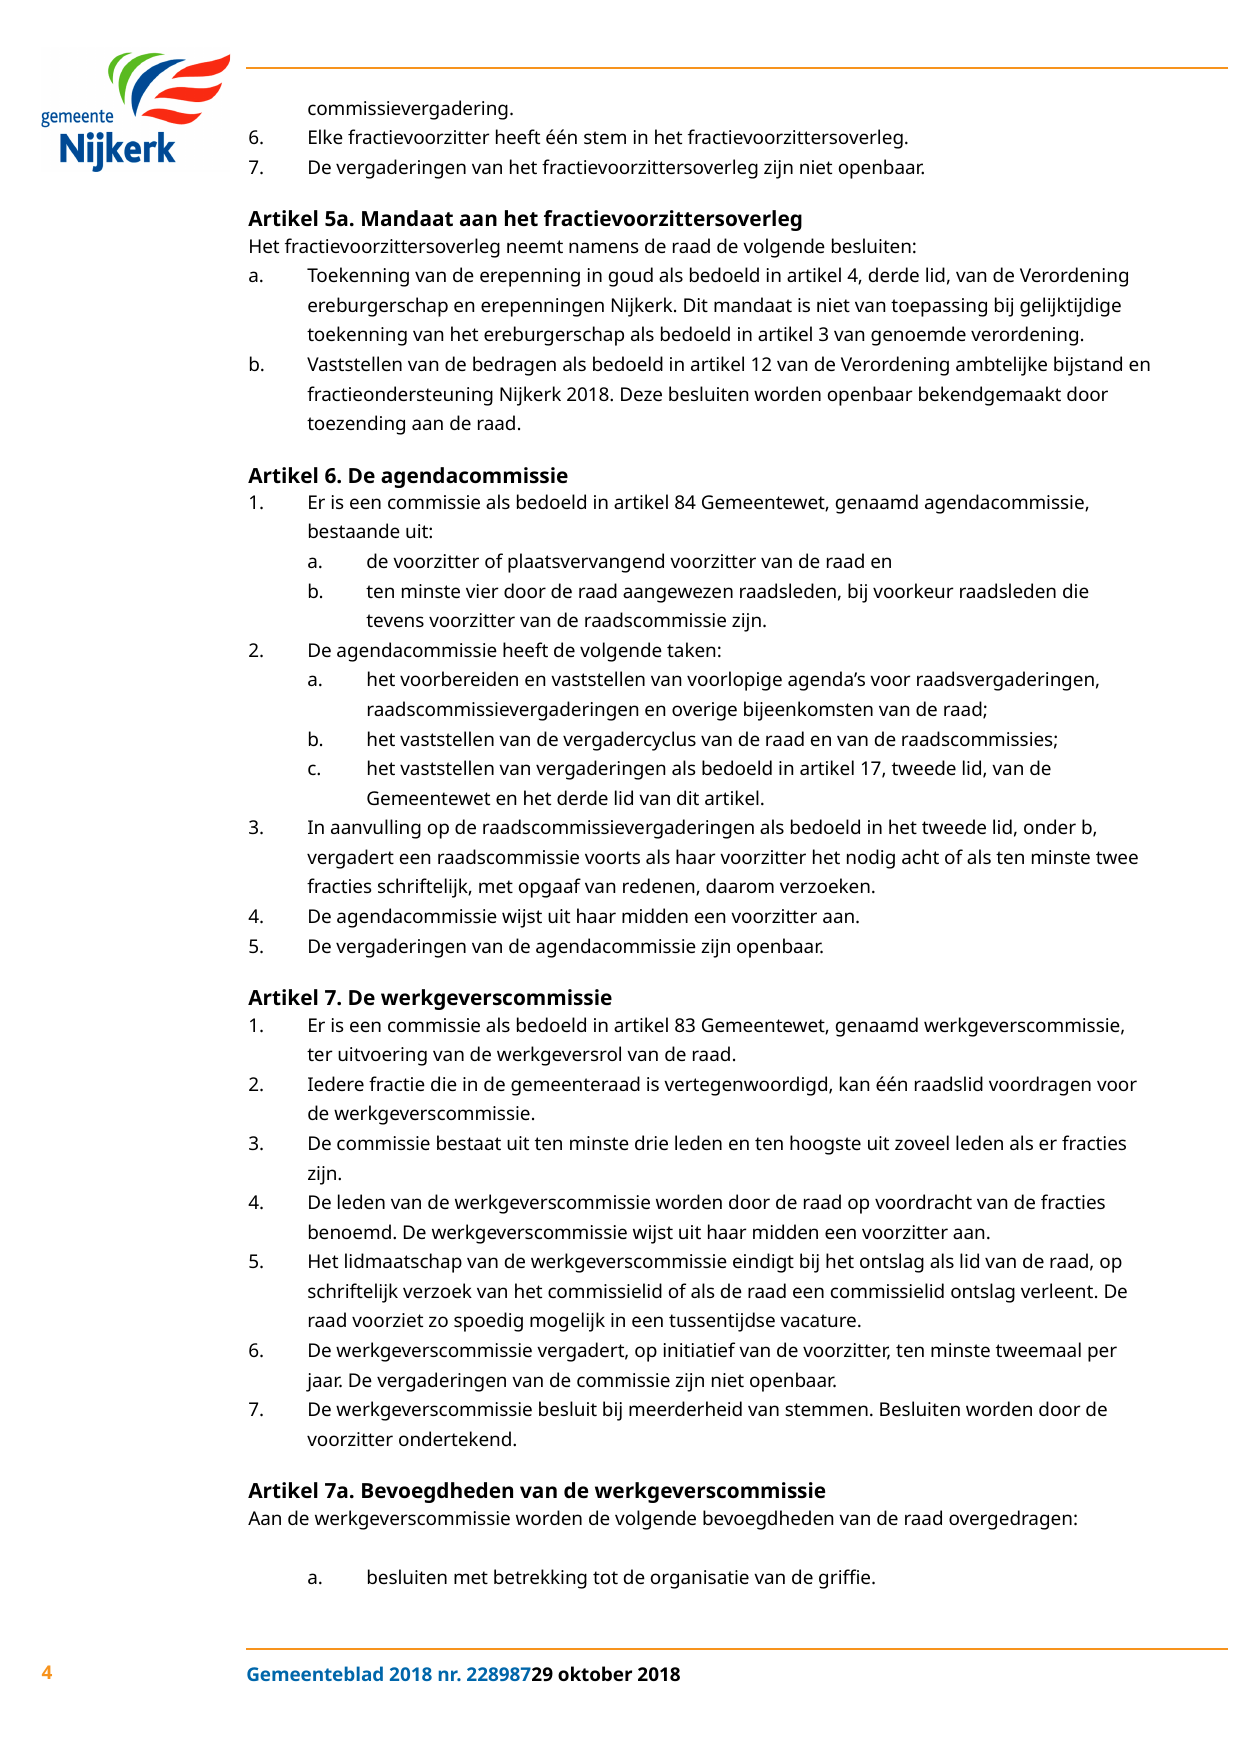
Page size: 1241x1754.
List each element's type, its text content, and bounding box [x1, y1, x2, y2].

list ten minste vier door de raad aangewezen raadsleden, bij voorkeur raadsleden die tevens voorzitter van de raadscommissie zijn. [307, 578, 1152, 633]
list Het lidmaatschap van de werkgeverscommissie eindigt bij het ontslag als lid van de raad, op schriftelijk verzoek van het commissielid of als de raad een commissielid ontslag verleent. De raad voorziet zo spoedig mogelijk in een tussentijdse vacature. [248, 1248, 1152, 1333]
text Artikel 5a. Mandaat aan het fractievoorzittersoverleg [248, 204, 1152, 233]
list De vergaderingen van het fractievoorzittersoverleg zijn niet openbaar. [248, 154, 1152, 180]
list het voorbereiden en vaststellen van voorlopige agenda’s voor raadsvergaderingen, raadscommissievergaderingen en overige bijeenkomsten van de raad; [307, 667, 1152, 722]
list De agendacommissie heeft de volgende taken: [248, 637, 1152, 663]
list besluiten met betrekking tot de organisatie van de griffie. [307, 1564, 1152, 1590]
list commissievergadering. [248, 95, 1152, 121]
list Er is een commissie als bedoeld in artikel 83 Gemeentewet, genaamd werkgeverscommissie, ter uitvoering van de werkgeversrol van de raad. [248, 1012, 1152, 1067]
list de voorzitter of plaatsvervangend voorzitter van de raad en [307, 548, 1152, 574]
list Er is een commissie als bedoeld in artikel 84 Gemeentewet, genaamd agendacommissie, bestaande uit: [248, 489, 1152, 544]
list Iedere fractie die in de gemeenteraad is vertegenwoordigd, kan één raadslid voordragen voor de werkgeverscommissie. [248, 1071, 1152, 1126]
list De agendacommissie wijst uit haar midden een voorzitter aan. [248, 903, 1152, 929]
list Vaststellen van de bedragen als bedoeld in artikel 12 van de Verordening ambtelijke bijstand en fractieondersteuning Nijkerk 2018. Deze besluiten worden openbaar bekendgemaakt door toezending aan de raad. [248, 351, 1152, 436]
text Aan de werkgeverscommissie worden de volgende bevoegdheden van de raad overgedragen: [248, 1505, 1152, 1531]
list De werkgeverscommissie besluit bij meerderheid van stemmen. Besluiten worden door de voorzitter ondertekend. [248, 1396, 1152, 1452]
list De vergaderingen van de agendacommissie zijn openbaar. [248, 933, 1152, 959]
list De commissie bestaat uit ten minste drie leden en ten hoogste uit zoveel leden als er fracties zijn. [248, 1130, 1152, 1185]
list het vaststellen van vergaderingen als bedoeld in artikel 17, tweede lid, van de Gemeentewet en het derde lid van dit artikel. [307, 755, 1152, 811]
list In aanvulling op de raadscommissievergaderingen als bedoeld in het tweede lid, onder b, vergadert een raadscommissie voorts als haar voorzitter het nodig acht of als ten minste twee fracties schriftelijk, met opgaaf van redenen, daarom verzoeken. [248, 814, 1152, 899]
list De leden van de werkgeverscommissie worden door de raad op voordracht van de fracties benoemd. De werkgeverscommissie wijst uit haar midden een voorzitter aan. [248, 1189, 1152, 1244]
text Artikel 6. De agendacommissie [248, 461, 1152, 489]
list De werkgeverscommissie vergadert, op initiatief van de voorzitter, ten minste tweemaal per jaar. De vergaderingen van de commissie zijn niet openbaar. [248, 1337, 1152, 1392]
list Elke fractievoorzitter heeft één stem in het fractievoorzittersoverleg. [248, 124, 1152, 150]
text Artikel 7. De werkgeverscommissie [248, 983, 1152, 1012]
list het vaststellen van de vergadercyclus van de raad en van de raadscommissies; [307, 726, 1152, 752]
text Het fractievoorzittersoverleg neemt namens de raad de volgende besluiten: [248, 233, 1152, 258]
picture [41, 47, 231, 172]
list Toekenning van de erepenning in goud als bedoeld in artikel 4, derde lid, van de Verordening ereburgerschap en erepenningen Nijkerk. Dit mandaat is niet van toepassing bij gelijktijdige toekenning van het ereburgerschap als bedoeld in artikel 3 van genoemde verordening. [248, 262, 1152, 347]
text Artikel 7a. Bevoegdheden van de werkgeverscommissie [248, 1476, 1152, 1505]
